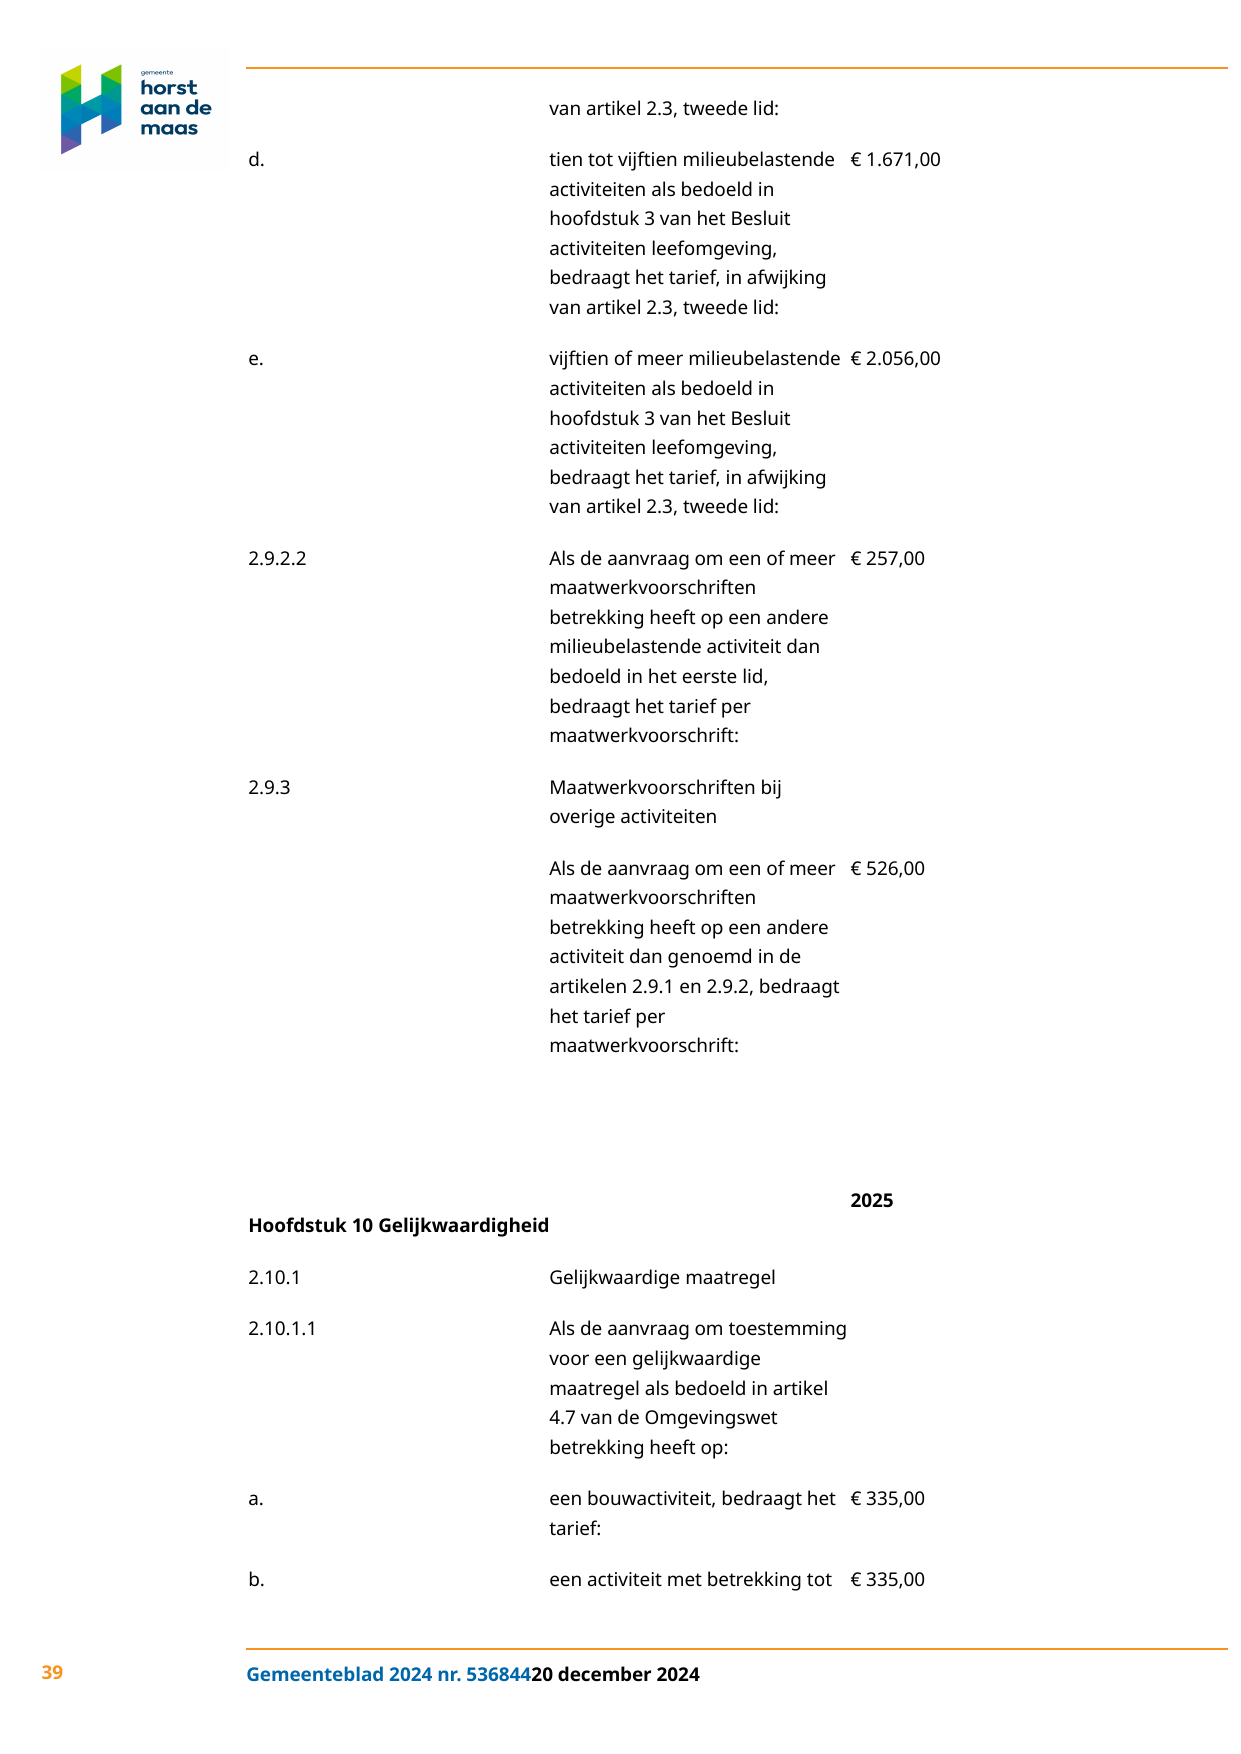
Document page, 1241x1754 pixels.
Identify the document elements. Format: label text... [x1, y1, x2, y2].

table_cell vijftien of meer milieubelastende activiteiten als bedoeld in hoofdstuk 3 van het Besluit activiteiten leefomgeving, bedraagt het tarief, in afwijking van artikel 2.3, tweede lid: [549, 346, 850, 519]
table_cell [248, 1110, 549, 1135]
table_cell Hoofdstuk 10 Gelijkwaardigheid [248, 1213, 850, 1238]
table_cell [248, 1084, 549, 1110]
table_cell [248, 1187, 549, 1213]
table_cell [248, 1541, 549, 1566]
table_cell [850, 1058, 1152, 1084]
table_cell Als de aanvraag om een of meer maatwerkvoorschriften betrekking heeft op een andere milieubelastende activiteit dan bedoeld in het eerste lid, bedraagt het tarief per maatwerkvoorschrift: [549, 545, 850, 748]
table_cell [850, 748, 1152, 774]
table_cell [549, 1058, 850, 1084]
table_cell Gelijkwaardige maatregel [549, 1264, 850, 1290]
table_cell [549, 748, 850, 774]
table_cell [549, 829, 850, 855]
table_cell 2025 [850, 1187, 1152, 1213]
table_cell [850, 1316, 1152, 1459]
table_cell [248, 95, 549, 121]
table_cell [549, 1084, 850, 1110]
table_cell [850, 121, 1152, 146]
table_cell [248, 748, 549, 774]
table_cell [850, 1264, 1152, 1290]
table_cell [549, 1238, 850, 1264]
table_cell [248, 829, 549, 855]
table_cell [549, 1460, 850, 1485]
table_cell € 335,00 [850, 1566, 1152, 1592]
table_cell b. [248, 1566, 549, 1592]
table_cell [850, 1460, 1152, 1485]
table_cell [248, 121, 549, 146]
table_cell [850, 1135, 1152, 1161]
table_cell [850, 95, 1152, 121]
table_cell [850, 829, 1152, 855]
table_cell tien tot vijftien milieubelastende activiteiten als bedoeld in hoofdstuk 3 van het Besluit activiteiten leefomgeving, bedraagt het tarief, in afwijking van artikel 2.3, tweede lid: [549, 146, 850, 320]
table_cell [850, 774, 1152, 829]
table_cell [248, 1161, 549, 1187]
table_cell € 526,00 [850, 855, 1152, 1058]
table_cell a. [248, 1485, 549, 1541]
table_cell [248, 1135, 549, 1161]
table_cell Als de aanvraag om een of meer maatwerkvoorschriften betrekking heeft op een andere activiteit dan genoemd in de artikelen 2.9.1 en 2.9.2, bedraagt het tarief per maatwerkvoorschrift: [549, 855, 850, 1058]
table_cell [248, 1238, 549, 1264]
table_cell 2.10.1 [248, 1264, 549, 1290]
table_cell [248, 1290, 549, 1316]
table_cell [850, 1213, 1152, 1238]
table_cell een bouwactiviteit, bedraagt het tarief: [549, 1485, 850, 1541]
table_cell € 335,00 [850, 1485, 1152, 1541]
table_cell e. [248, 346, 549, 519]
table_cell [549, 1187, 850, 1213]
table_cell [850, 320, 1152, 346]
table_cell een activiteit met betrekking tot [549, 1566, 850, 1592]
table_cell [248, 1058, 549, 1084]
table_cell [549, 121, 850, 146]
table_cell [549, 1110, 850, 1135]
table_cell d. [248, 146, 549, 320]
table_cell € 2.056,00 [850, 346, 1152, 519]
picture [41, 47, 231, 172]
table_cell [248, 320, 549, 346]
table_cell [549, 1290, 850, 1316]
table_cell [850, 1541, 1152, 1566]
table_cell van artikel 2.3, tweede lid: [549, 95, 850, 121]
table_cell [850, 1290, 1152, 1316]
table_cell [850, 1110, 1152, 1135]
table_cell 2.9.2.2 [248, 545, 549, 748]
table_cell [549, 1161, 850, 1187]
table_cell 2.9.3 [248, 774, 549, 829]
table_cell Als de aanvraag om toestemming voor een gelijkwaardige maatregel als bedoeld in artikel 4.7 van de Omgevingswet betrekking heeft op: [549, 1316, 850, 1459]
table_cell [248, 519, 549, 545]
table_cell € 1.671,00 [850, 146, 1152, 320]
table_cell [850, 1084, 1152, 1110]
table_cell € 257,00 [850, 545, 1152, 748]
table_cell [248, 1460, 549, 1485]
table_cell [549, 519, 850, 545]
table_cell Maatwerkvoorschriften bij overige activiteiten [549, 774, 850, 829]
table_cell [850, 519, 1152, 545]
table_cell [549, 1135, 850, 1161]
table_cell [549, 320, 850, 346]
table_cell [549, 1541, 850, 1566]
table_cell [248, 855, 549, 1058]
table_cell [850, 1161, 1152, 1187]
table_cell [850, 1238, 1152, 1264]
table_cell 2.10.1.1 [248, 1316, 549, 1459]
